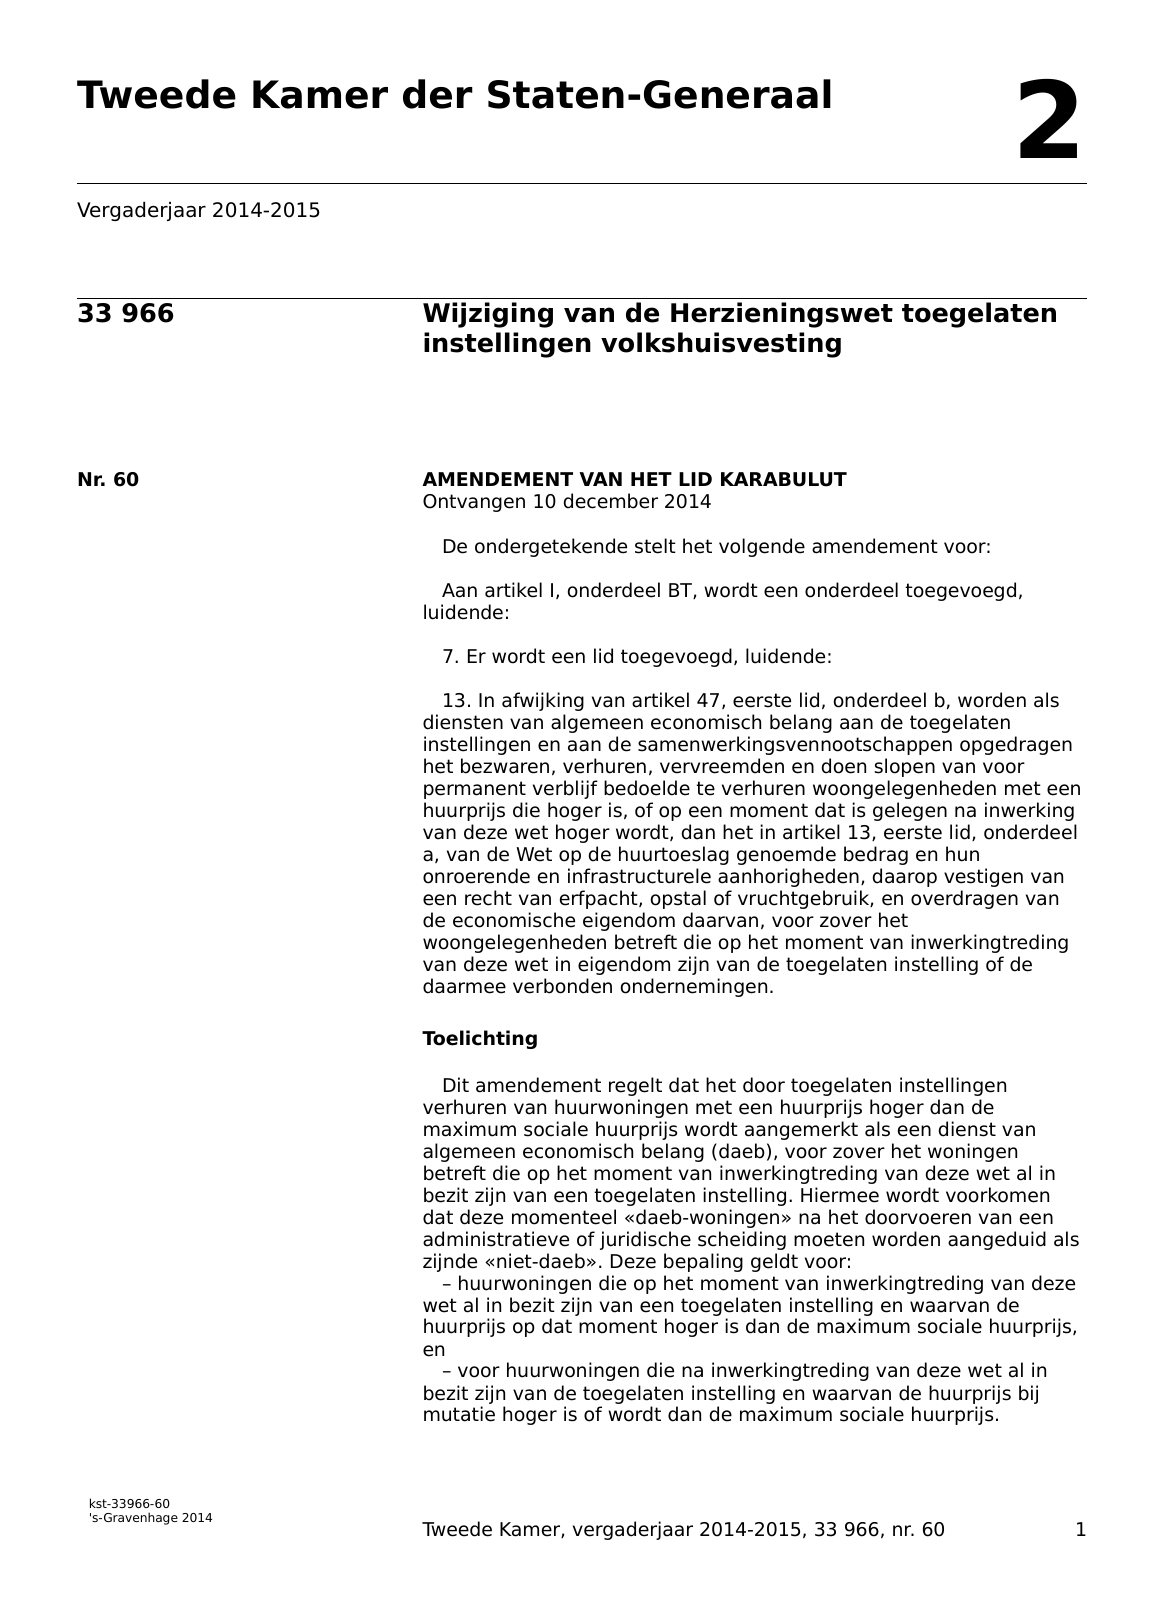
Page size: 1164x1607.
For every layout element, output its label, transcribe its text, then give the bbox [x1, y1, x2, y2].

table_header Tweede Kamer der Staten-Generaal [77, 59, 886, 183]
subtitle Toelichting [422, 1028, 1087, 1050]
text Aan artikel I, onderdeel BT, wordt een onderdeel toegevoegd, luidende: [422, 580, 1087, 624]
text 's-Gravenhage 2014 [88, 1511, 323, 1525]
table_cell Vergaderjaar 2014-2015 [77, 184, 1087, 298]
text Ontvangen 10 december 2014 [422, 491, 1087, 513]
text – huurwoningen die op het moment van inwerkingtreding van deze wet al in bezit zijn van een toegelaten instelling en waarvan de huurprijs op dat moment hoger is dan de maximum sociale huurprijs, en [422, 1272, 1087, 1360]
text kst-33966-60 [88, 1497, 323, 1511]
text 13. In afwijking van artikel 47, eerste lid, onderdeel b, worden als diensten van algemeen economisch belang aan de toegelaten instellingen en aan de samenwerkingsvennootschappen opgedragen het bezwaren, verhuren, vervreemden en doen slopen van voor permanent verblijf bedoelde te verhuren woongelegenheden met een huurprijs die hoger is, of op een moment dat is gelegen na inwerking van deze wet hoger wordt, dan het in artikel 13, eerste lid, onderdeel a, van de Wet op de huurtoeslag genoemde bedrag en hun onroerende en infrastructurele aanhorigheden, daarop vestigen van een recht van erfpacht, opstal of vruchtgebruik, en overdragen van de economische eigendom daarvan, voor zover het woongelegenheden betreft die op het moment van inwerkingtreding van deze wet in eigendom zijn van de toegelaten instelling of de daarmee verbonden ondernemingen. [422, 690, 1087, 998]
text Dit amendement regelt dat het door toegelaten instellingen verhuren van huurwoningen met een huurprijs hoger dan de maximum sociale huurprijs wordt aangemerkt als een dienst van algemeen economisch belang (daeb), voor zover het woningen betreft die op het moment van inwerkingtreding van deze wet al in bezit zijn van een toegelaten instelling. Hiermee wordt voorkomen dat deze momenteel «daeb-woningen» na het doorvoeren van een administratieve of juridische scheiding moeten worden aangeduid als zijnde «niet-daeb». Deze bepaling geldt voor: [422, 1075, 1087, 1272]
subtitle 33 966 Wijziging van de Herzieningswet toegelaten instellingen volkshuisvesting [77, 299, 1087, 358]
text – voor huurwoningen die na inwerkingtreding van deze wet al in bezit zijn van de toegelaten instelling en waarvan de huurprijs bij mutatie hoger is of wordt dan de maximum sociale huurprijs. [422, 1360, 1087, 1426]
subtitle Nr. 60 AMENDEMENT VAN HET LID KARABULUT [77, 469, 1087, 491]
text 7. Er wordt een lid toegevoegd, luidende: [422, 646, 1087, 668]
table_header 2 [886, 59, 1087, 183]
text De ondergetekende stelt het volgende amendement voor: [422, 536, 1087, 557]
